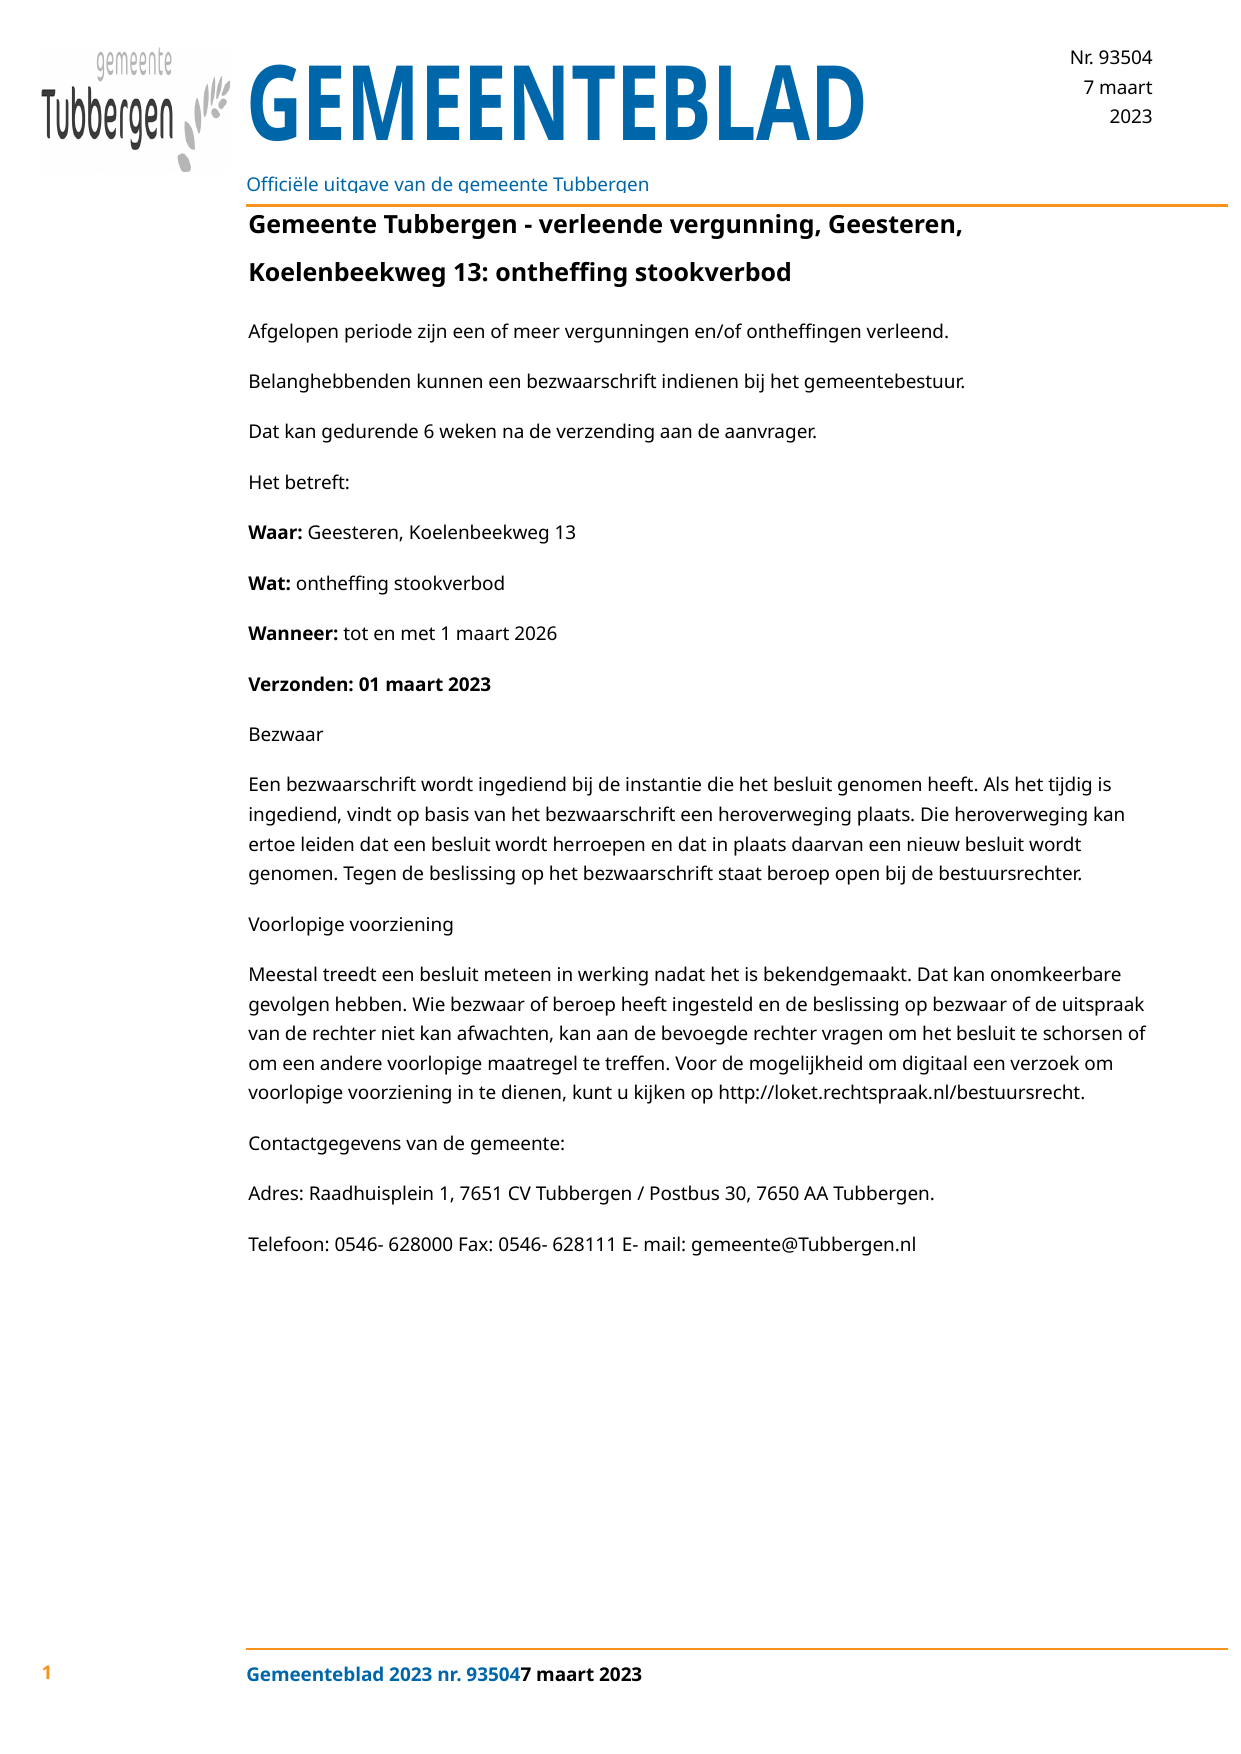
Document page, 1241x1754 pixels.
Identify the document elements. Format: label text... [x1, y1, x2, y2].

text Contactgegevens van de gemeente: [248, 1130, 1152, 1156]
text Voorlopige voorziening [248, 911, 1152, 937]
text Gemeente Tubbergen - verleende vergunning, Geesteren, Koelenbeekweg 13: ontheffing stookverbod [248, 207, 1152, 288]
text Wanneer: tot en met 1 maart 2026 [248, 620, 1152, 646]
text Wat: ontheffing stookverbod [248, 570, 1152, 596]
picture [41, 47, 231, 172]
text Meestal treedt een besluit meteen in werking nadat het is bekendgemaakt. Dat kan onomkeerbare gevolgen hebben. Wie bezwaar of beroep heeft ingesteld en de beslissing op bezwaar of de uitspraak van de rechter niet kan afwachten, kan aan de bevoegde rechter vragen om het besluit te schorsen of om een andere voorlopige maatregel te treffen. Voor de mogelijkheid om digitaal een verzoek om voorlopige voorziening in te dienen, kunt u kijken op http://loket.rechtspraak.nl/bestuursrecht. [248, 961, 1152, 1105]
text Bezwaar [248, 721, 1152, 747]
text Dat kan gedurende 6 weken na de verzending aan de aanvrager. [248, 419, 1152, 444]
text Een bezwaarschrift wordt ingediend bij de instantie die het besluit genomen heeft. Als het tijdig is ingediend, vindt op basis van het bezwaarschrift een heroverweging plaats. Die heroverweging kan ertoe leiden dat een besluit wordt herroepen en dat in plaats daarvan een nieuw besluit wordt genomen. Tegen de beslissing op het bezwaarschrift staat beroep open bij de bestuursrechter. [248, 772, 1152, 886]
text Adres: Raadhuisplein 1, 7651 CV Tubbergen / Postbus 30, 7650 AA Tubbergen. [248, 1180, 1152, 1206]
text Verzonden: 01 maart 2023 [248, 671, 1152, 697]
text Afgelopen periode zijn een of meer vergunningen en/of ontheffingen verleend. [248, 318, 1152, 344]
text Waar: Geesteren, Koelenbeekweg 13 [248, 519, 1152, 545]
text Telefoon: 0546- 628000 Fax: 0546- 628111 E- mail: gemeente@Tubbergen.nl [248, 1231, 1152, 1257]
text Belanghebbenden kunnen een bezwaarschrift indienen bij het gemeentebestuur. [248, 368, 1152, 394]
text Het betreft: [248, 469, 1152, 495]
